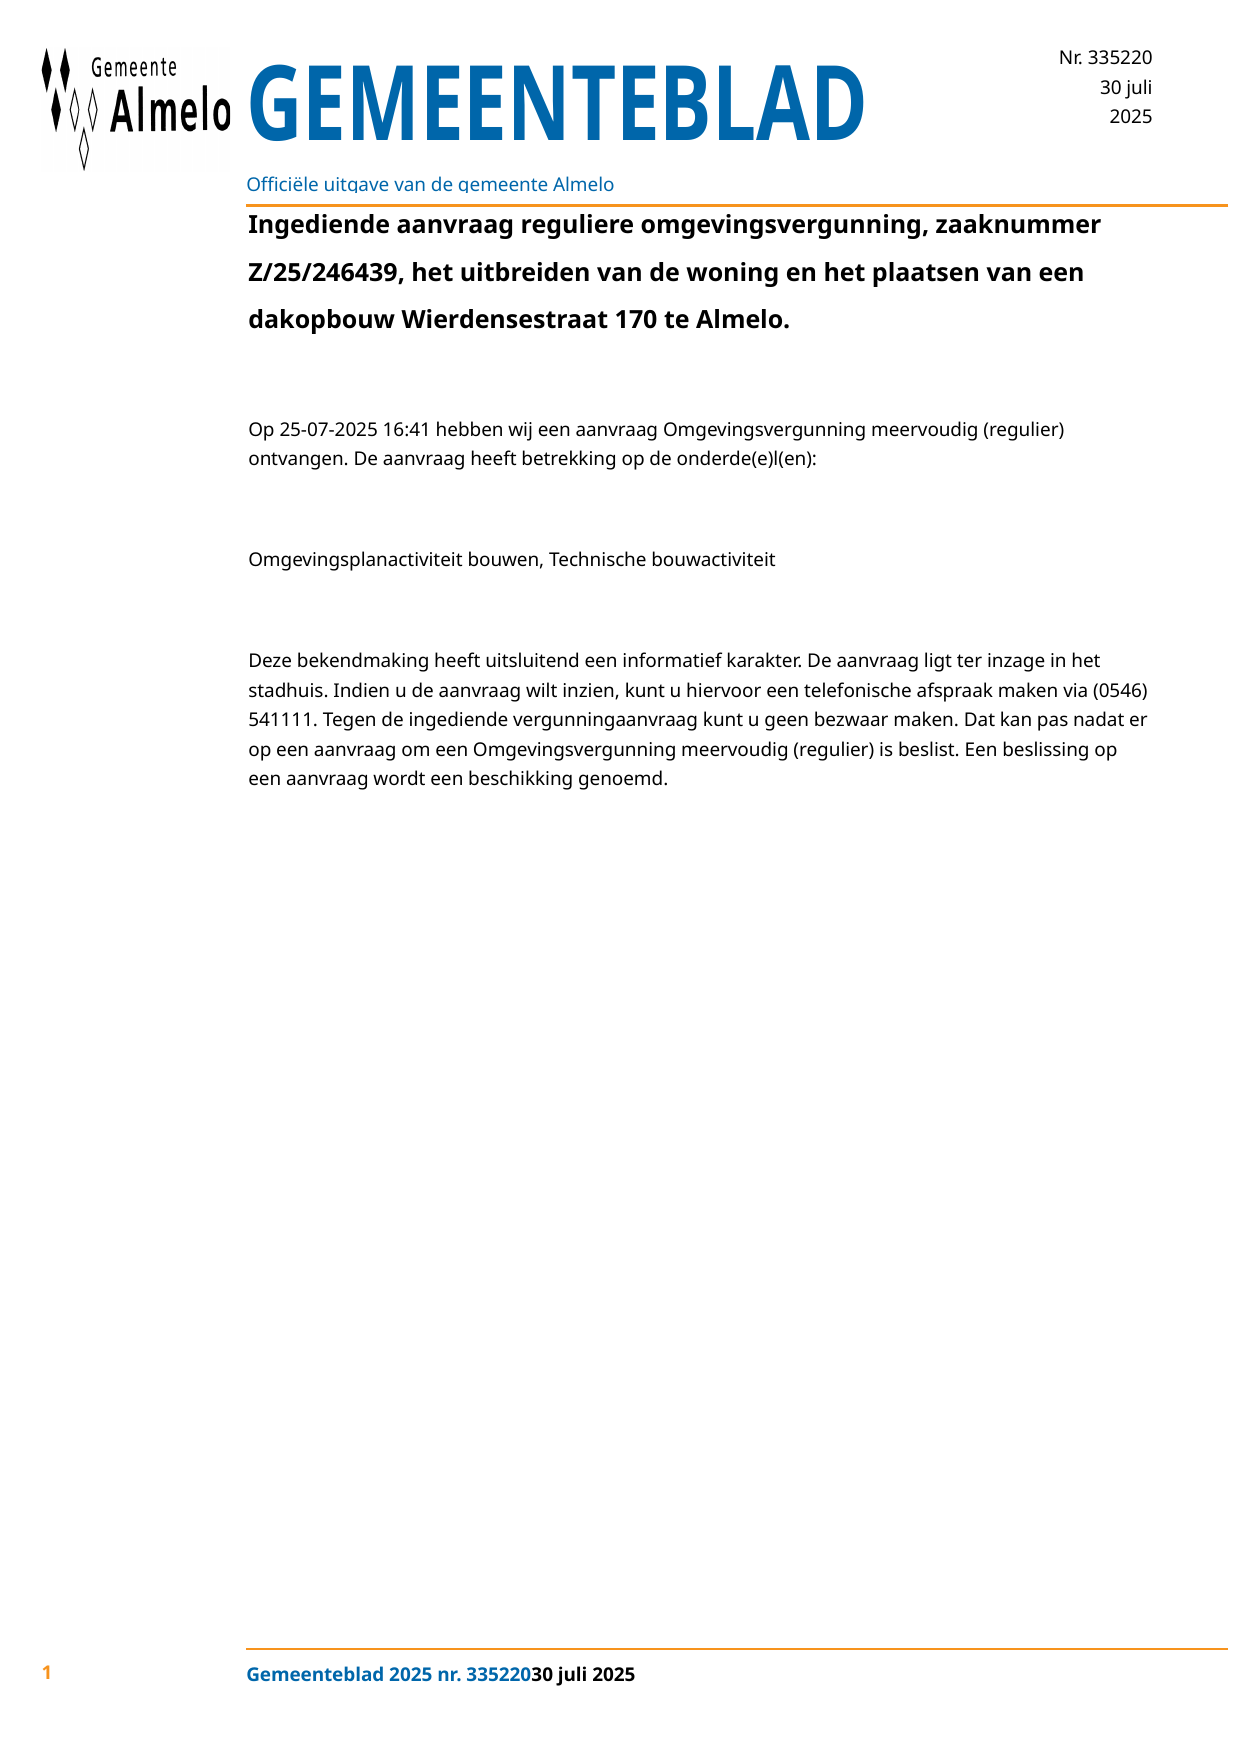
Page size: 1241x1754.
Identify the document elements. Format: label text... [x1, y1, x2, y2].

text Op 25-07-2025 16:41 hebben wij een aanvraag Omgevingsvergunning meervoudig (regulier) ontvangen. De aanvraag heeft betrekking op de onderde(e)l(en): [248, 416, 1152, 471]
text Omgevingsplanactiviteit bouwen, Technische bouwactiviteit [248, 546, 1152, 572]
picture [41, 47, 231, 172]
text Deze bekendmaking heeft uitsluitend een informatief karakter. De aanvraag ligt ter inzage in het stadhuis. Indien u de aanvraag wilt inzien, kunt u hiervoor een telefonische afspraak maken via (0546) 541111. Tegen de ingediende vergunningaanvraag kunt u geen bezwaar maken. Dat kan pas nadat er op een aanvraag om een Omgevingsvergunning meervoudig (regulier) is beslist. Een beslissing op een aanvraag wordt een beschikking genoemd. [248, 647, 1152, 791]
text Ingediende aanvraag reguliere omgevingsvergunning, zaaknummer Z/25/246439, het uitbreiden van de woning en het plaatsen van een dakopbouw Wierdensestraat 170 te Almelo. [248, 207, 1152, 336]
